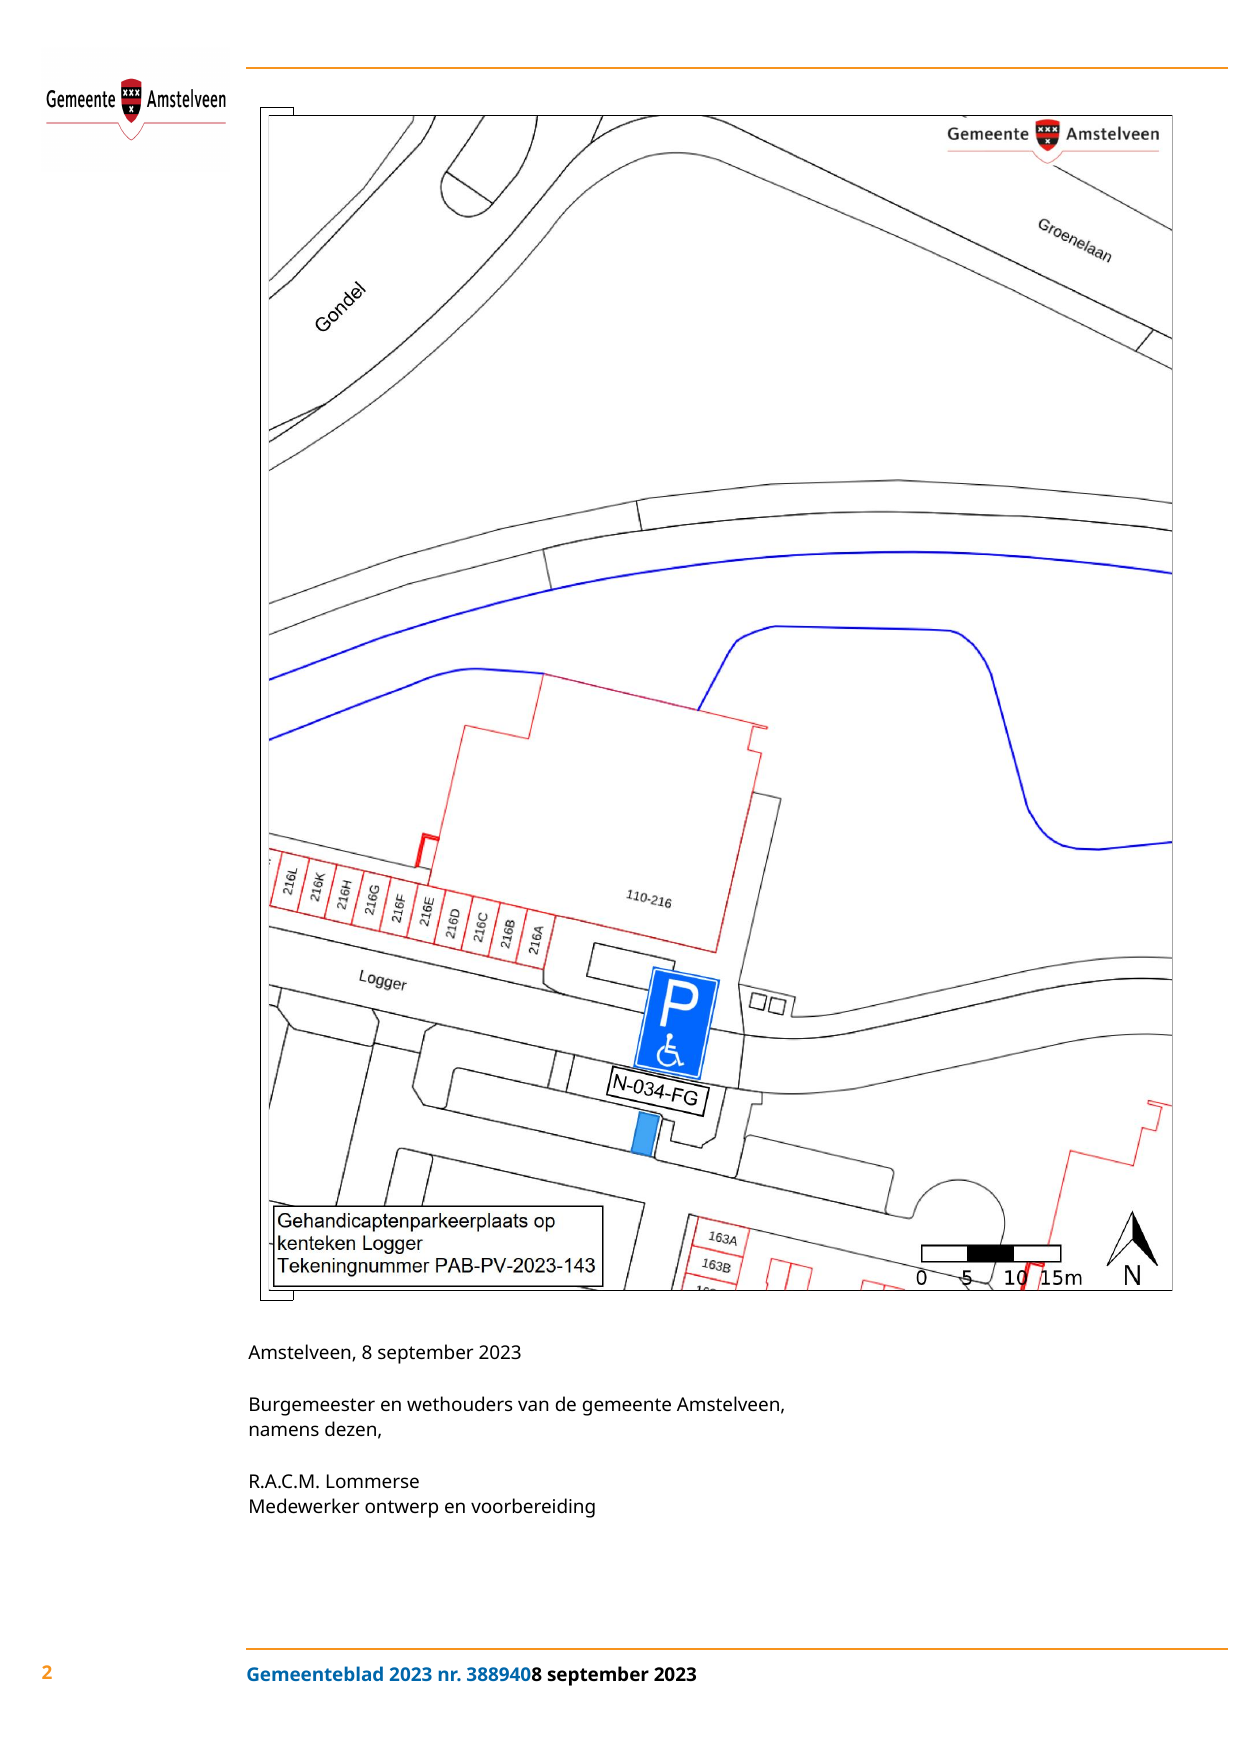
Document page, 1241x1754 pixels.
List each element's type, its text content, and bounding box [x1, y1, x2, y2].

picture [268, 115, 1173, 1291]
text Medewerker ontwerp en voorbereiding [248, 1494, 1152, 1519]
picture [41, 47, 231, 172]
text Amstelveen, 8 september 2023 [248, 1339, 1152, 1365]
text R.A.C.M. Lommerse [248, 1468, 1152, 1494]
text Burgemeester en wethouders van de gemeente Amstelveen, [248, 1391, 1152, 1417]
text namens dezen, [248, 1417, 1152, 1442]
